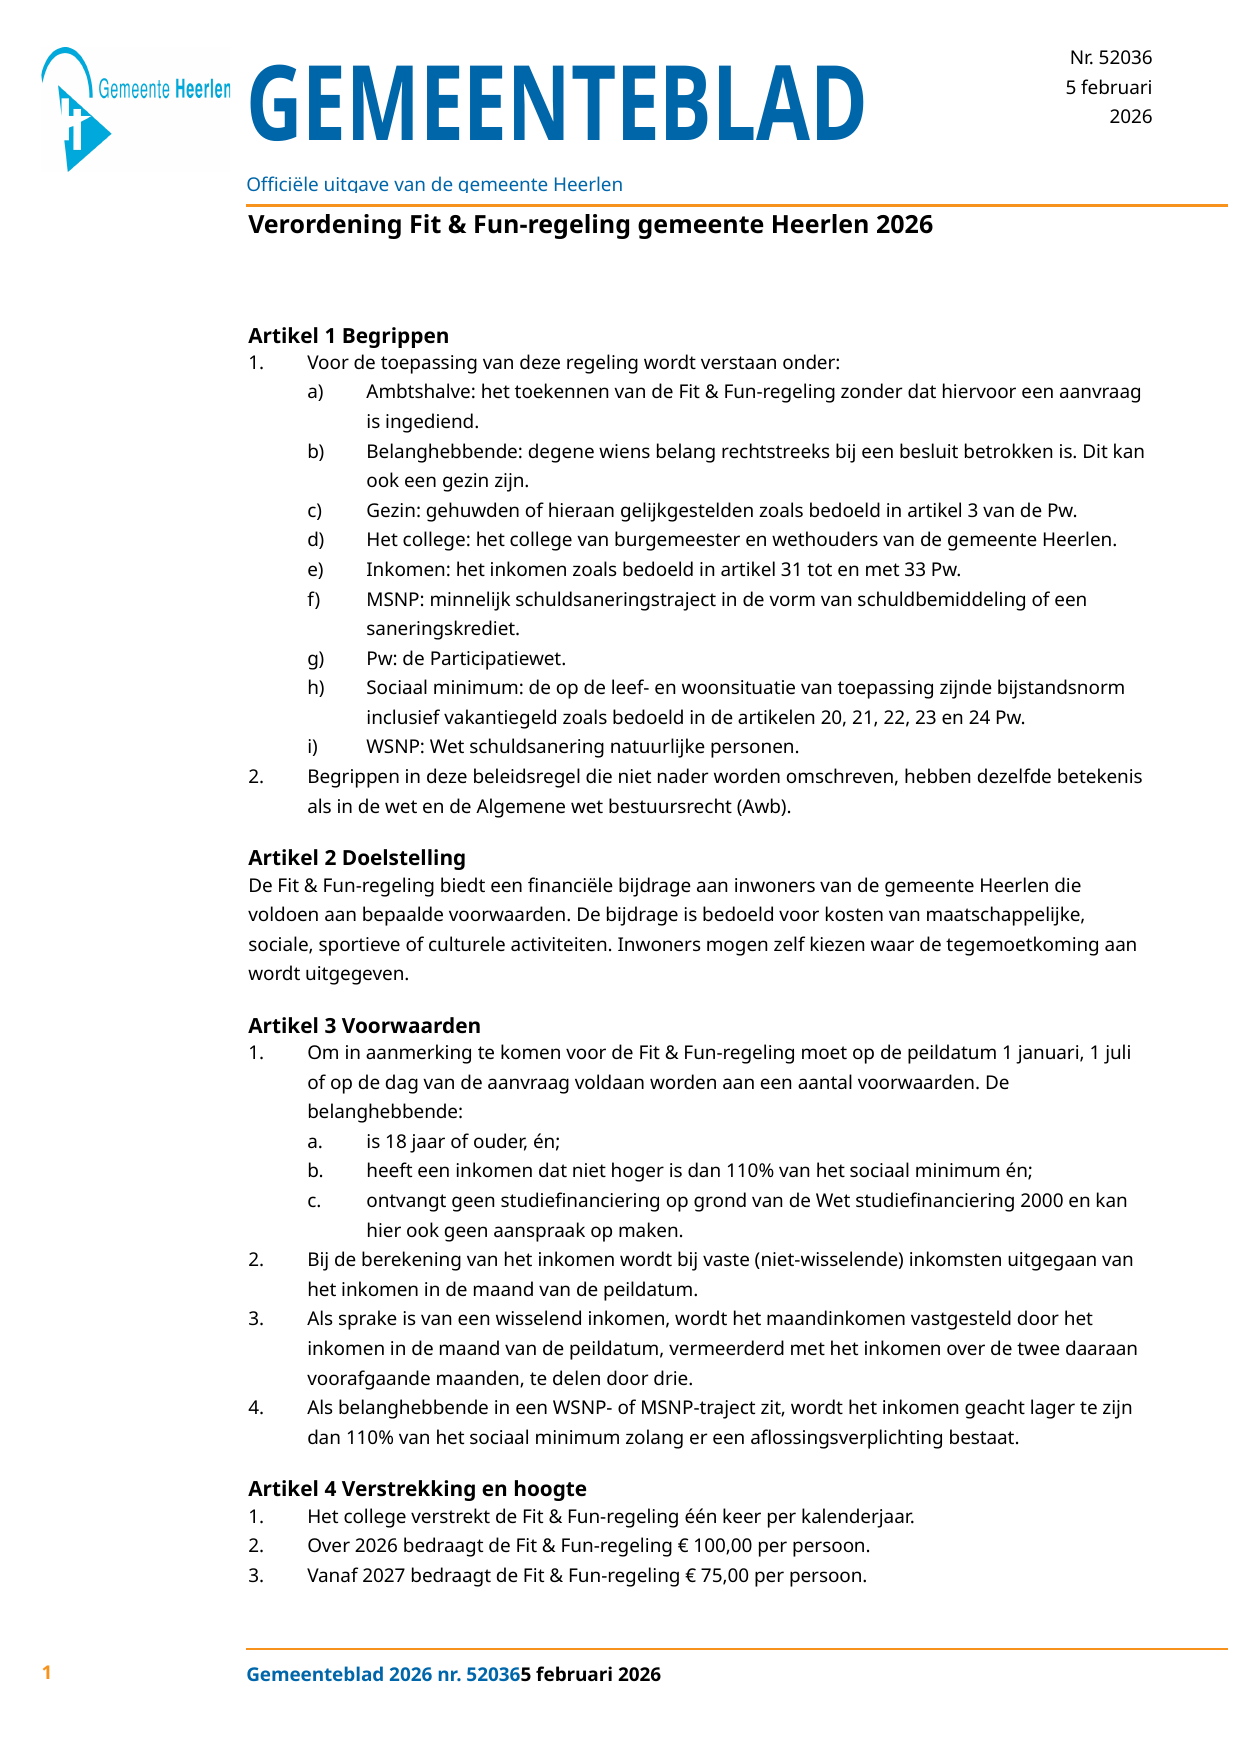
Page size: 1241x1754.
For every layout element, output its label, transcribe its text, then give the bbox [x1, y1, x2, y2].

list Voor de toepassing van deze regeling wordt verstaan onder: [248, 349, 1152, 375]
text Artikel 3 Voorwaarden [248, 1011, 1152, 1039]
list heeft een inkomen dat niet hoger is dan 110% van het sociaal minimum én; [307, 1158, 1152, 1183]
list ontvangt geen studiefinanciering op grond van de Wet studiefinanciering 2000 en kan hier ook geen aanspraak op maken. [307, 1187, 1152, 1243]
list Als sprake is van een wisselend inkomen, wordt het maandinkomen vastgesteld door het inkomen in de maand van de peildatum, vermeerderd met het inkomen over de twee daaraan voorafgaande maanden, te delen door drie. [248, 1306, 1152, 1391]
list Inkomen: het inkomen zoals bedoeld in artikel 31 tot en met 33 Pw. [307, 556, 1152, 582]
list Om in aanmerking te komen voor de Fit & Fun-regeling moet op de peildatum 1 januari, 1 juli of op de dag van de aanvraag voldaan worden aan een aantal voorwaarden. De belanghebbende: [248, 1039, 1152, 1124]
list is 18 jaar of ouder, én; [307, 1128, 1152, 1154]
list Bij de berekening van het inkomen wordt bij vaste (niet-wisselende) inkomsten uitgegaan van het inkomen in de maand van de peildatum. [248, 1246, 1152, 1302]
list Als belanghebbende in een WSNP- of MSNP-traject zit, wordt het inkomen geacht lager te zijn dan 110% van het sociaal minimum zolang er een aflossingsverplichting bestaat. [248, 1394, 1152, 1450]
list Sociaal minimum: de op de leef- en woonsituatie van toepassing zijnde bijstandsnorm inclusief vakantiegeld zoals bedoeld in de artikelen 20, 21, 22, 23 en 24 Pw. [307, 674, 1152, 730]
picture [41, 47, 59, 70]
list Over 2026 bedraagt de Fit & Fun-regeling € 100,00 per persoon. [248, 1532, 1152, 1558]
text Artikel 2 Doelstelling [248, 843, 1152, 872]
list Belanghebbende: degene wiens belang rechtstreeks bij een besluit betrokken is. Dit kan ook een gezin zijn. [307, 438, 1152, 493]
picture [41, 47, 231, 172]
list MSNP: minnelijk schuldsaneringstraject in de vorm van schuldbemiddeling of een saneringskrediet. [307, 586, 1152, 641]
list Pw: de Participatiewet. [307, 645, 1152, 671]
text Artikel 1 Begrippen [248, 321, 1152, 349]
list Het college: het college van burgemeester en wethouders van de gemeente Heerlen. [307, 527, 1152, 552]
list WSNP: Wet schuldsanering natuurlijke personen. [307, 734, 1152, 759]
text Verordening Fit & Fun-regeling gemeente Heerlen 2026 [248, 207, 1152, 241]
list Vanaf 2027 bedraagt de Fit & Fun-regeling € 75,00 per persoon. [248, 1562, 1152, 1588]
list Begrippen in deze beleidsregel die niet nader worden omschreven, hebben dezelfde betekenis als in de wet en de Algemene wet bestuursrecht (Awb). [248, 763, 1152, 819]
list Het college verstrekt de Fit & Fun-regeling één keer per kalenderjaar. [248, 1503, 1152, 1528]
text Artikel 4 Verstrekking en hoogte [248, 1474, 1152, 1503]
list Ambtshalve: het toekennen van de Fit & Fun-regeling zonder dat hiervoor een aanvraag is ingediend. [307, 379, 1152, 434]
text De Fit & Fun-regeling biedt een financiële bijdrage aan inwoners van de gemeente Heerlen die voldoen aan bepaalde voorwaarden. De bijdrage is bedoeld voor kosten van maatschappelijke, sociale, sportieve of culturele activiteiten. Inwoners mogen zelf kiezen waar de tegemoetkoming aan wordt uitgegeven. [248, 872, 1152, 986]
list Gezin: gehuwden of hieraan gelijkgestelden zoals bedoeld in artikel 3 van de Pw. [307, 497, 1152, 523]
